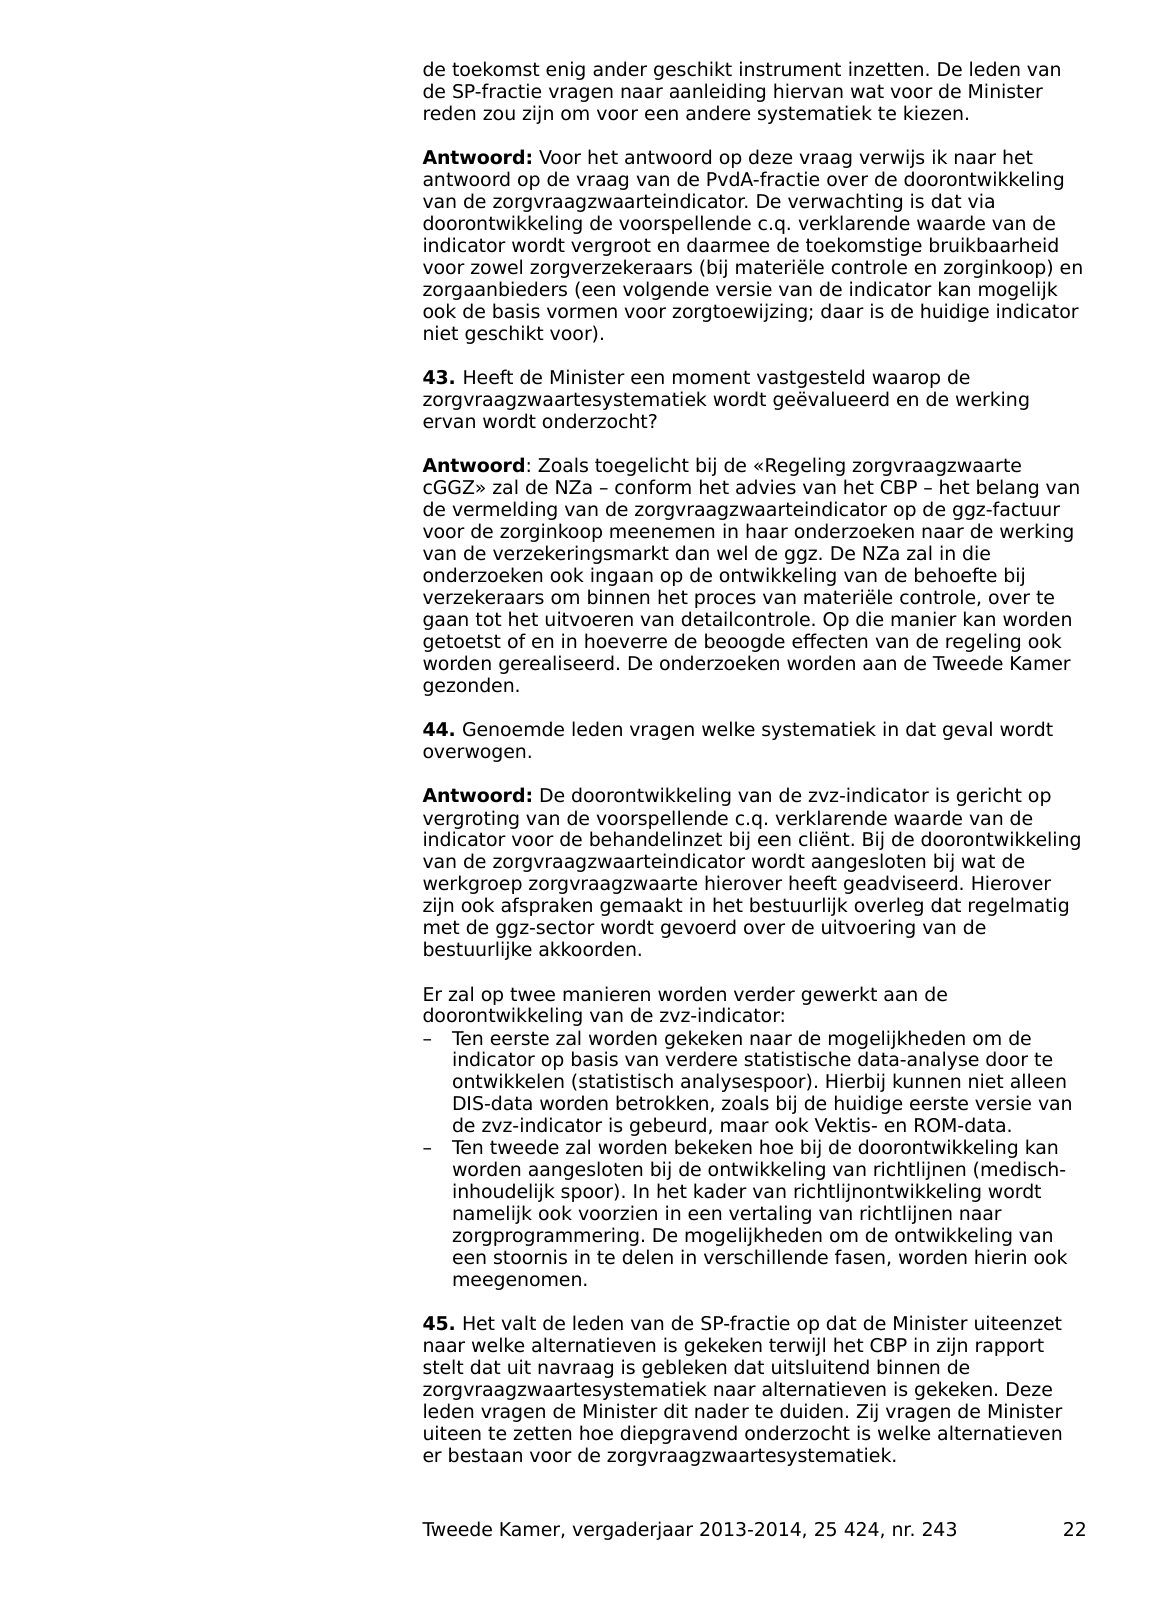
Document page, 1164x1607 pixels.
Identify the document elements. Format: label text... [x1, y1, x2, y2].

text 45. Het valt de leden van de SP-fractie op dat de Minister uiteenzet naar welke alternatieven is gekeken terwijl het CBP in zijn rapport stelt dat uit navraag is gebleken dat uitsluitend binnen de zorgvraagzwaartesystematiek naar alternatieven is gekeken. Deze leden vragen de Minister dit nader te duiden. Zij vragen de Minister uiteen te zetten hoe diepgravend onderzocht is welke alternatieven er bestaan voor de zorgvraagzwaartesystematiek. [422, 1313, 1087, 1467]
text Antwoord: Zoals toegelicht bij de «Regeling zorgvraagzwaarte cGGZ» zal de NZa – conform het advies van het CBP – het belang van de vermelding van de zorgvraagzwaarteindicator op de ggz-factuur voor de zorginkoop meenemen in haar onderzoeken naar de werking van de verzekeringsmarkt dan wel de ggz. De NZa zal in die onderzoeken ook ingaan op de ontwikkeling van de behoefte bij verzekeraars om binnen het proces van materiële controle, over te gaan tot het uitvoeren van detailcontrole. Op die manier kan worden getoetst of en in hoeverre de beoogde effecten van de regeling ook worden gerealiseerd. De onderzoeken worden aan de Tweede Kamer gezonden. [422, 455, 1087, 697]
text – Ten tweede zal worden bekeken hoe bij de doorontwikkeling kan worden aangesloten bij de ontwikkeling van richtlijnen (medisch-inhoudelijk spoor). In het kader van richtlijnontwikkeling wordt namelijk ook voorzien in een vertaling van richtlijnen naar zorgprogrammering. De mogelijkheden om de ontwikkeling van een stoornis in te delen in verschillende fasen, worden hierin ook meegenomen. [422, 1137, 1087, 1291]
text 44. Genoemde leden vragen welke systematiek in dat geval wordt overwogen. [422, 719, 1087, 763]
text Antwoord: De doorontwikkeling van de zvz-indicator is gericht op vergroting van de voorspellende c.q. verklarende waarde van de indicator voor de behandelinzet bij een cliënt. Bij de doorontwikkeling van de zorgvraagzwaarteindicator wordt aangesloten bij wat de werkgroep zorgvraagzwaarte hierover heeft geadviseerd. Hierover zijn ook afspraken gemaakt in het bestuurlijk overleg dat regelmatig met de ggz-sector wordt gevoerd over de uitvoering van de bestuurlijke akkoorden. [422, 785, 1087, 961]
text 43. Heeft de Minister een moment vastgesteld waarop de zorgvraagzwaartesystematiek wordt geëvalueerd en de werking ervan wordt onderzocht? [422, 367, 1087, 433]
text Er zal op twee manieren worden verder gewerkt aan de doorontwikkeling van de zvz-indicator: [422, 983, 1087, 1027]
text de toekomst enig ander geschikt instrument inzetten. De leden van de SP-fractie vragen naar aanleiding hiervan wat voor de Minister reden zou zijn om voor een andere systematiek te kiezen. [422, 59, 1087, 125]
text – Ten eerste zal worden gekeken naar de mogelijkheden om de indicator op basis van verdere statistische data-analyse door te ontwikkelen (statistisch analysespoor). Hierbij kunnen niet alleen DIS-data worden betrokken, zoals bij de huidige eerste versie van de zvz-indicator is gebeurd, maar ook Vektis- en ROM-data. [422, 1027, 1087, 1137]
text Antwoord: Voor het antwoord op deze vraag verwijs ik naar het antwoord op de vraag van de PvdA-fractie over de doorontwikkeling van de zorgvraagzwaarteindicator. De verwachting is dat via doorontwikkeling de voorspellende c.q. verklarende waarde van de indicator wordt vergroot en daarmee de toekomstige bruikbaarheid voor zowel zorgverzekeraars (bij materiële controle en zorginkoop) en zorgaanbieders (een volgende versie van de indicator kan mogelijk ook de basis vormen voor zorgtoewijzing; daar is de huidige indicator niet geschikt voor). [422, 147, 1087, 345]
